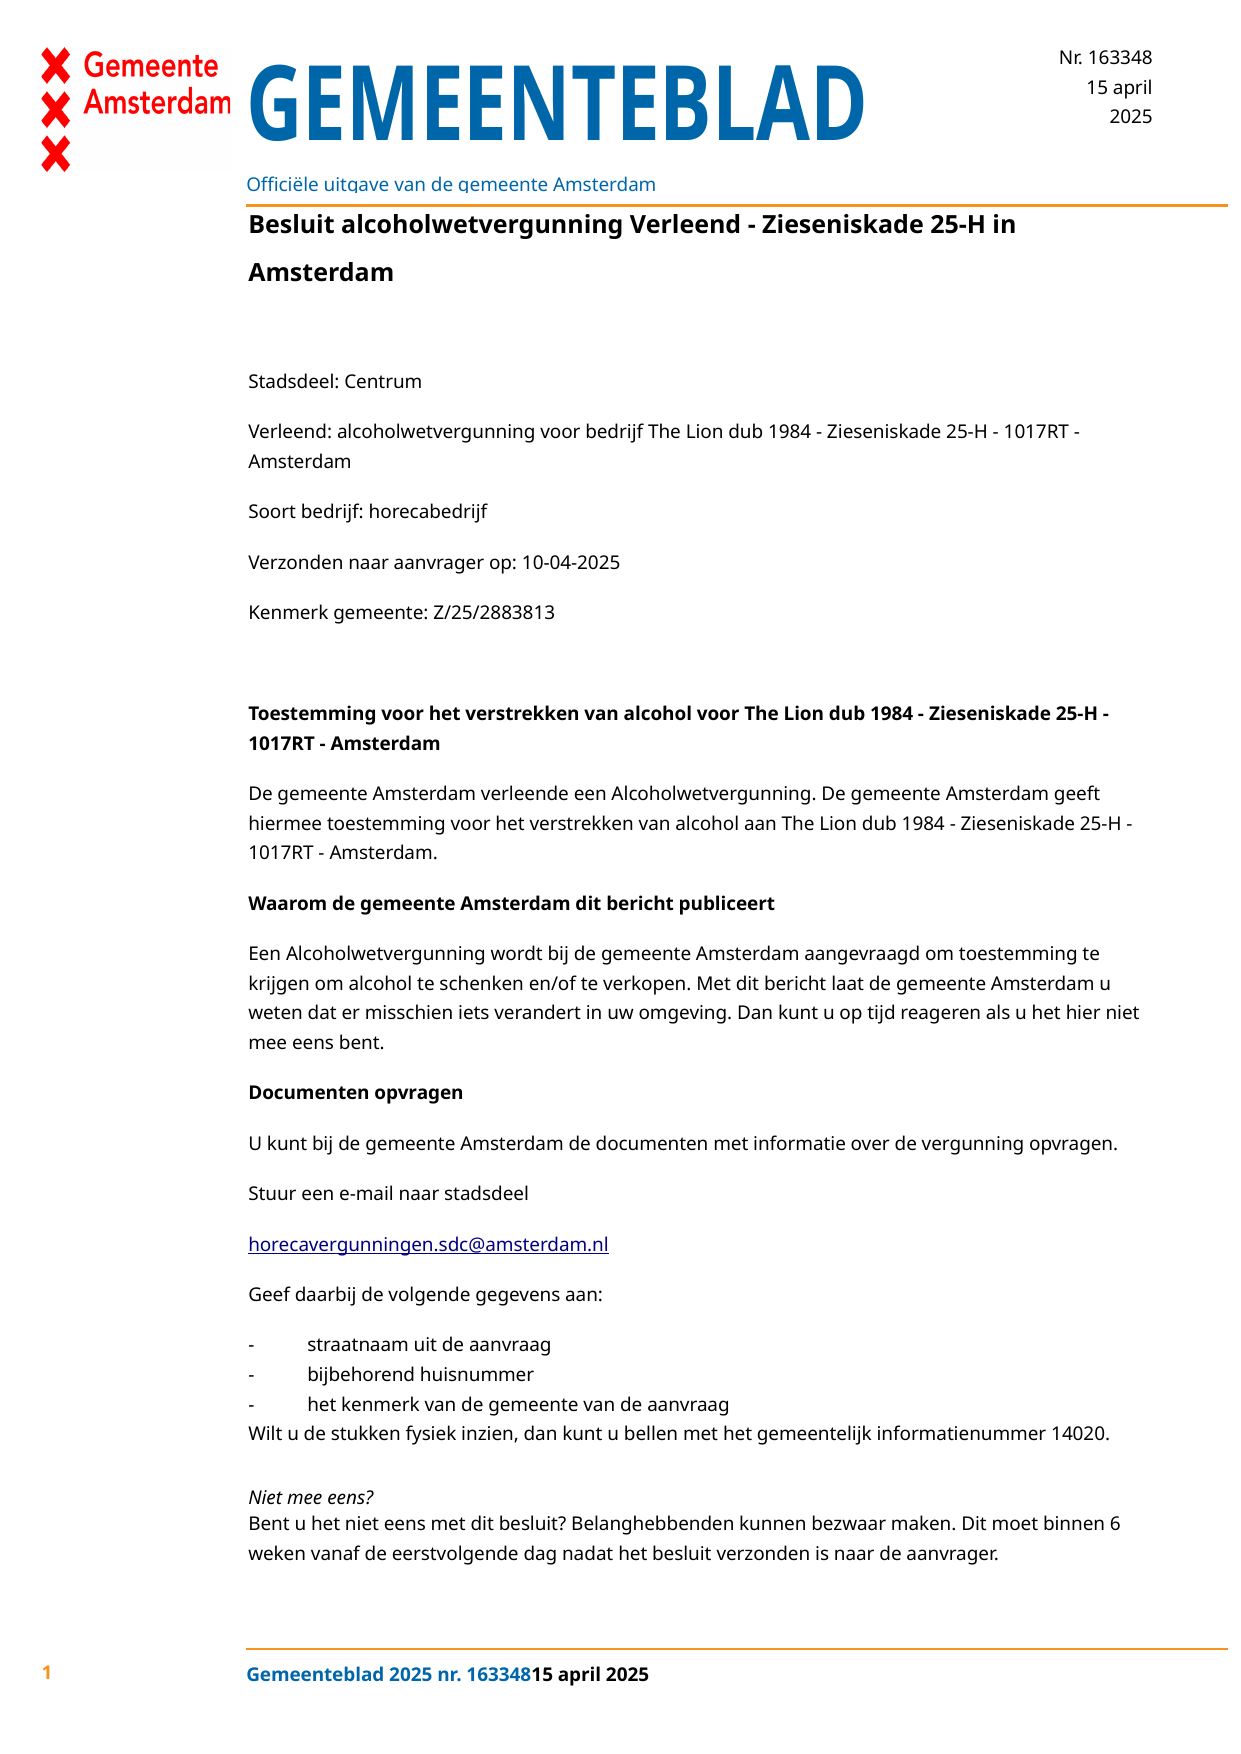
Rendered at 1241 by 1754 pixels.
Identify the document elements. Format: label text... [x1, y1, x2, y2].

text Geef daarbij de volgende gegevens aan: [248, 1281, 1152, 1307]
list het kenmerk van de gemeente van de aanvraag [248, 1391, 1152, 1417]
list bijbehorend huisnummer [248, 1361, 1152, 1387]
text Verleend: alcoholwetvergunning voor bedrijf The Lion dub 1984 - Zieseniskade 25-H - 1017RT - Amsterdam [248, 419, 1152, 474]
text Toestemming voor het verstrekken van alcohol voor The Lion dub 1984 - Zieseniskade 25-H - 1017RT - Amsterdam [248, 700, 1152, 756]
text Waarom de gemeente Amsterdam dit bericht publiceert [248, 890, 1152, 916]
text Wilt u de stukken fysiek inzien, dan kunt u bellen met het gemeentelijk informatienummer 14020. [248, 1420, 1152, 1446]
picture [41, 47, 231, 172]
text Stuur een e-mail naar stadsdeel [248, 1180, 1152, 1206]
text De gemeente Amsterdam verleende een Alcoholwetvergunning. De gemeente Amsterdam geeft hiermee toestemming voor het verstrekken van alcohol aan The Lion dub 1984 - Zieseniskade 25-H - 1017RT - Amsterdam. [248, 780, 1152, 865]
text Stadsdeel: Centrum [248, 368, 1152, 394]
text Documenten opvragen [248, 1079, 1152, 1105]
text U kunt bij de gemeente Amsterdam de documenten met informatie over de vergunning opvragen. [248, 1130, 1152, 1156]
text horecavergunningen.sdc@amsterdam.nl [248, 1231, 1152, 1257]
text Besluit alcoholwetvergunning Verleend - Zieseniskade 25-H in Amsterdam [248, 207, 1152, 288]
text Verzonden naar aanvrager op: 10-04-2025 [248, 549, 1152, 575]
text Bent u het niet eens met dit besluit? Belanghebbenden kunnen bezwaar maken. Dit moet binnen 6 weken vanaf de eerstvolgende dag nadat het besluit verzonden is naar de aanvrager. [248, 1510, 1152, 1565]
text Niet mee eens? [248, 1484, 1152, 1510]
text Soort bedrijf: horecabedrijf [248, 499, 1152, 524]
text Een Alcoholwetvergunning wordt bij de gemeente Amsterdam aangevraagd om toestemming te krijgen om alcohol te schenken en/of te verkopen. Met dit bericht laat de gemeente Amsterdam u weten dat er misschien iets verandert in uw omgeving. Dan kunt u op tijd reageren als u het hier niet mee eens bent. [248, 940, 1152, 1055]
list straatnaam uit de aanvraag [248, 1332, 1152, 1357]
text Kenmerk gemeente: Z/25/2883813 [248, 599, 1152, 625]
